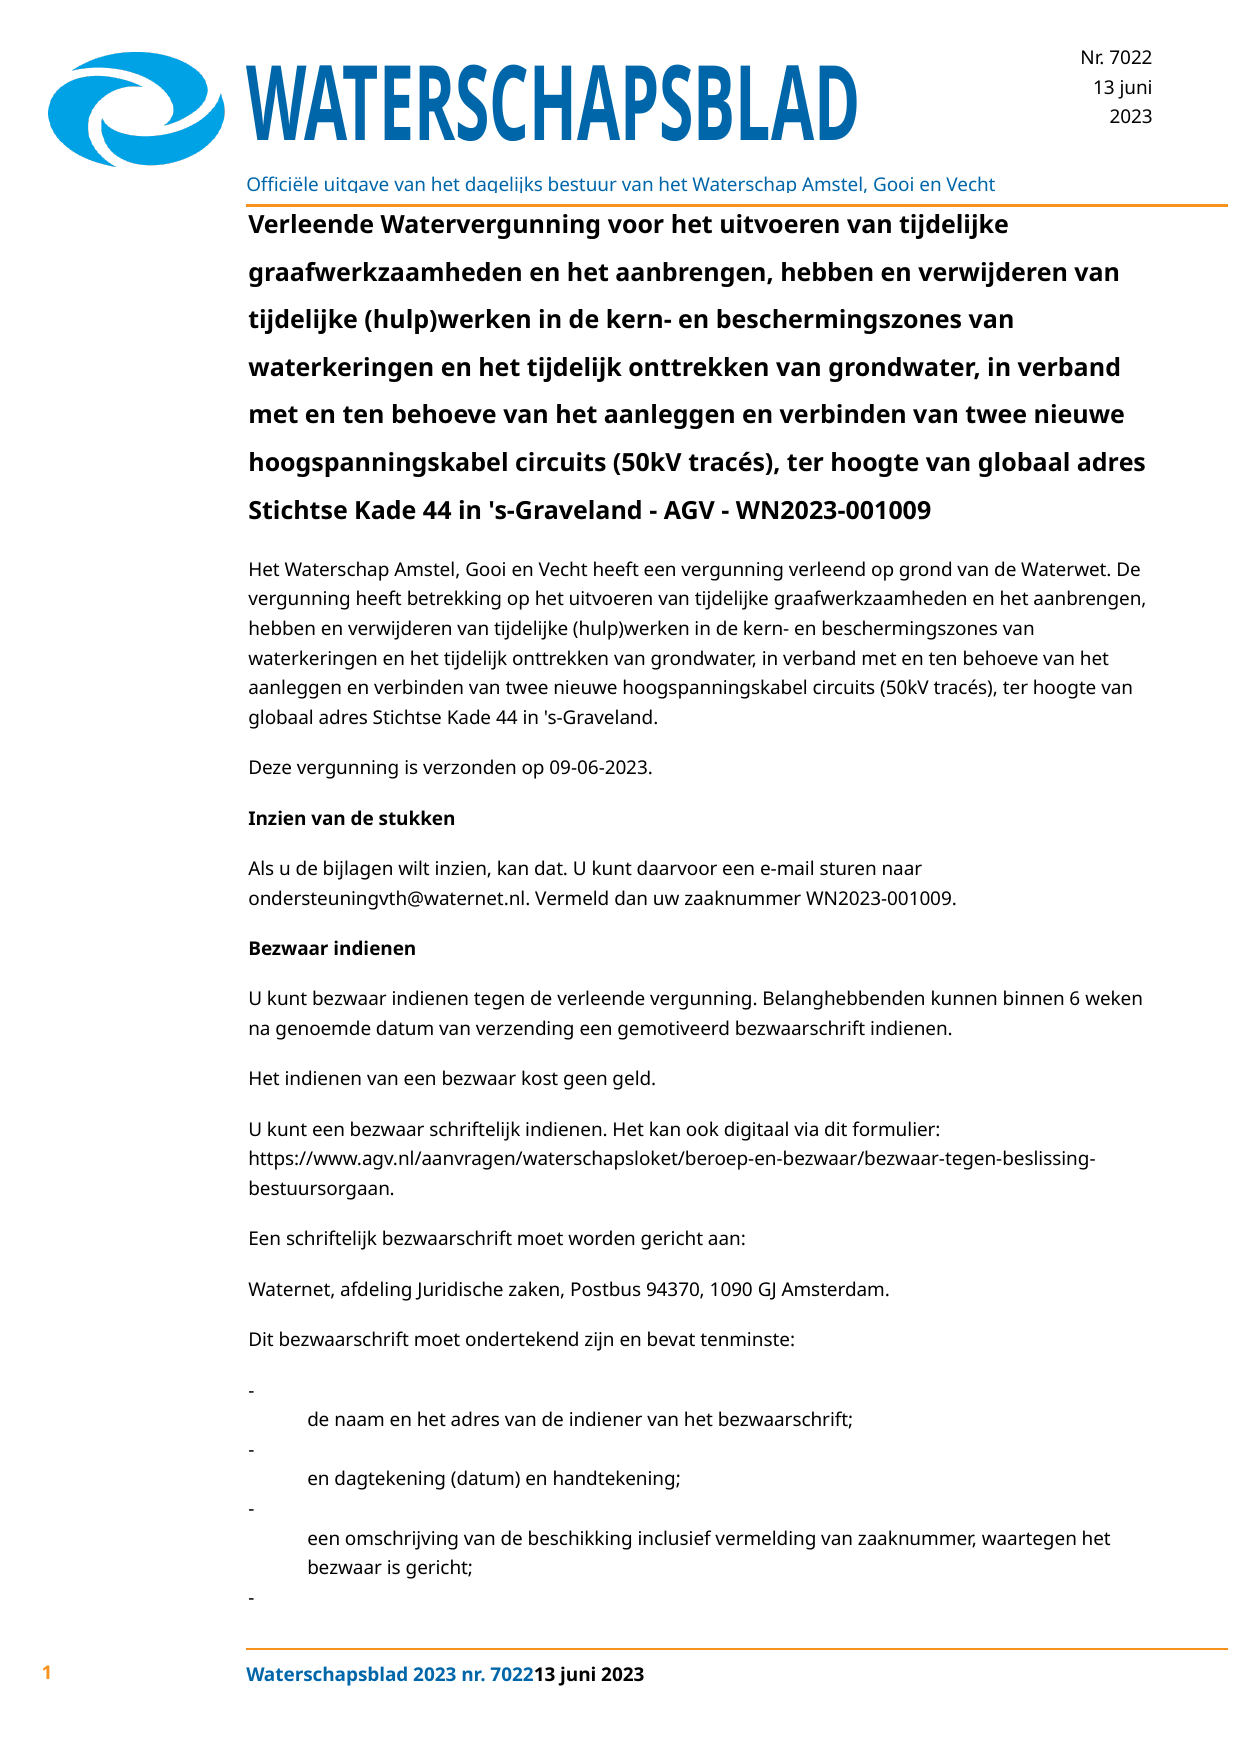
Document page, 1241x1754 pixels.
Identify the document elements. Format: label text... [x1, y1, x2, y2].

text Inzien van de stukken [248, 805, 1152, 830]
text Dit bezwaarschrift moet ondertekend zijn en bevat tenminste: [248, 1326, 1152, 1352]
list de naam en het adres van de indiener van het bezwaarschrift; [248, 1406, 1152, 1432]
list en dagtekening (datum) en handtekening; [248, 1466, 1152, 1491]
text U kunt bezwaar indienen tegen de verleende vergunning. Belanghebbenden kunnen binnen 6 weken na genoemde datum van verzending een gemotiveerd bezwaarschrift indienen. [248, 986, 1152, 1041]
picture [41, 47, 231, 172]
text Deze vergunning is verzonden op 09-06-2023. [248, 754, 1152, 780]
list een omschrijving van de beschikking inclusief vermelding van zaaknummer, waartegen het bezwaar is gericht; [248, 1525, 1152, 1580]
text Waternet, afdeling Juridische zaken, Postbus 94370, 1090 GJ Amsterdam. [248, 1276, 1152, 1302]
text U kunt een bezwaar schriftelijk indienen. Het kan ook digitaal via dit formulier: https://www.agv.nl/aanvragen/waterschapsloket/beroep-en-bezwaar/bezwaar-tegen-beslissing-bestuursorgaan. [248, 1116, 1152, 1201]
text Bezwaar indienen [248, 935, 1152, 961]
text Het Waterschap Amstel, Gooi en Vecht heeft een vergunning verleend op grond van de Waterwet. De vergunning heeft betrekking op het uitvoeren van tijdelijke graafwerkzaamheden en het aanbrengen, hebben en verwijderen van tijdelijke (hulp)werken in de kern- en beschermingszones van waterkeringen en het tijdelijk onttrekken van grondwater, in verband met en ten behoeve van het aanleggen en verbinden van twee nieuwe hoogspanningskabel circuits (50kV tracés), ter hoogte van globaal adres Stichtse Kade 44 in 's-Graveland. [248, 556, 1152, 729]
text Als u de bijlagen wilt inzien, kan dat. U kunt daarvoor een e-mail sturen naar ondersteuningvth@waternet.nl. Vermeld dan uw zaaknummer WN2023-001009. [248, 855, 1152, 910]
text Het indienen van een bezwaar kost geen geld. [248, 1066, 1152, 1091]
text Een schriftelijk bezwaarschrift moet worden gericht aan: [248, 1226, 1152, 1251]
text Verleende Watervergunning voor het uitvoeren van tijdelijke graafwerkzaamheden en het aanbrengen, hebben en verwijderen van tijdelijke (hulp)werken in de kern- en beschermingszones van waterkeringen en het tijdelijk onttrekken van grondwater, in verband met en ten behoeve van het aanleggen en verbinden van twee nieuwe hoogspanningskabel circuits (50kV tracés), ter hoogte van globaal adres Stichtse Kade 44 in 's-Graveland - AGV - WN2023-001009 [248, 207, 1152, 526]
